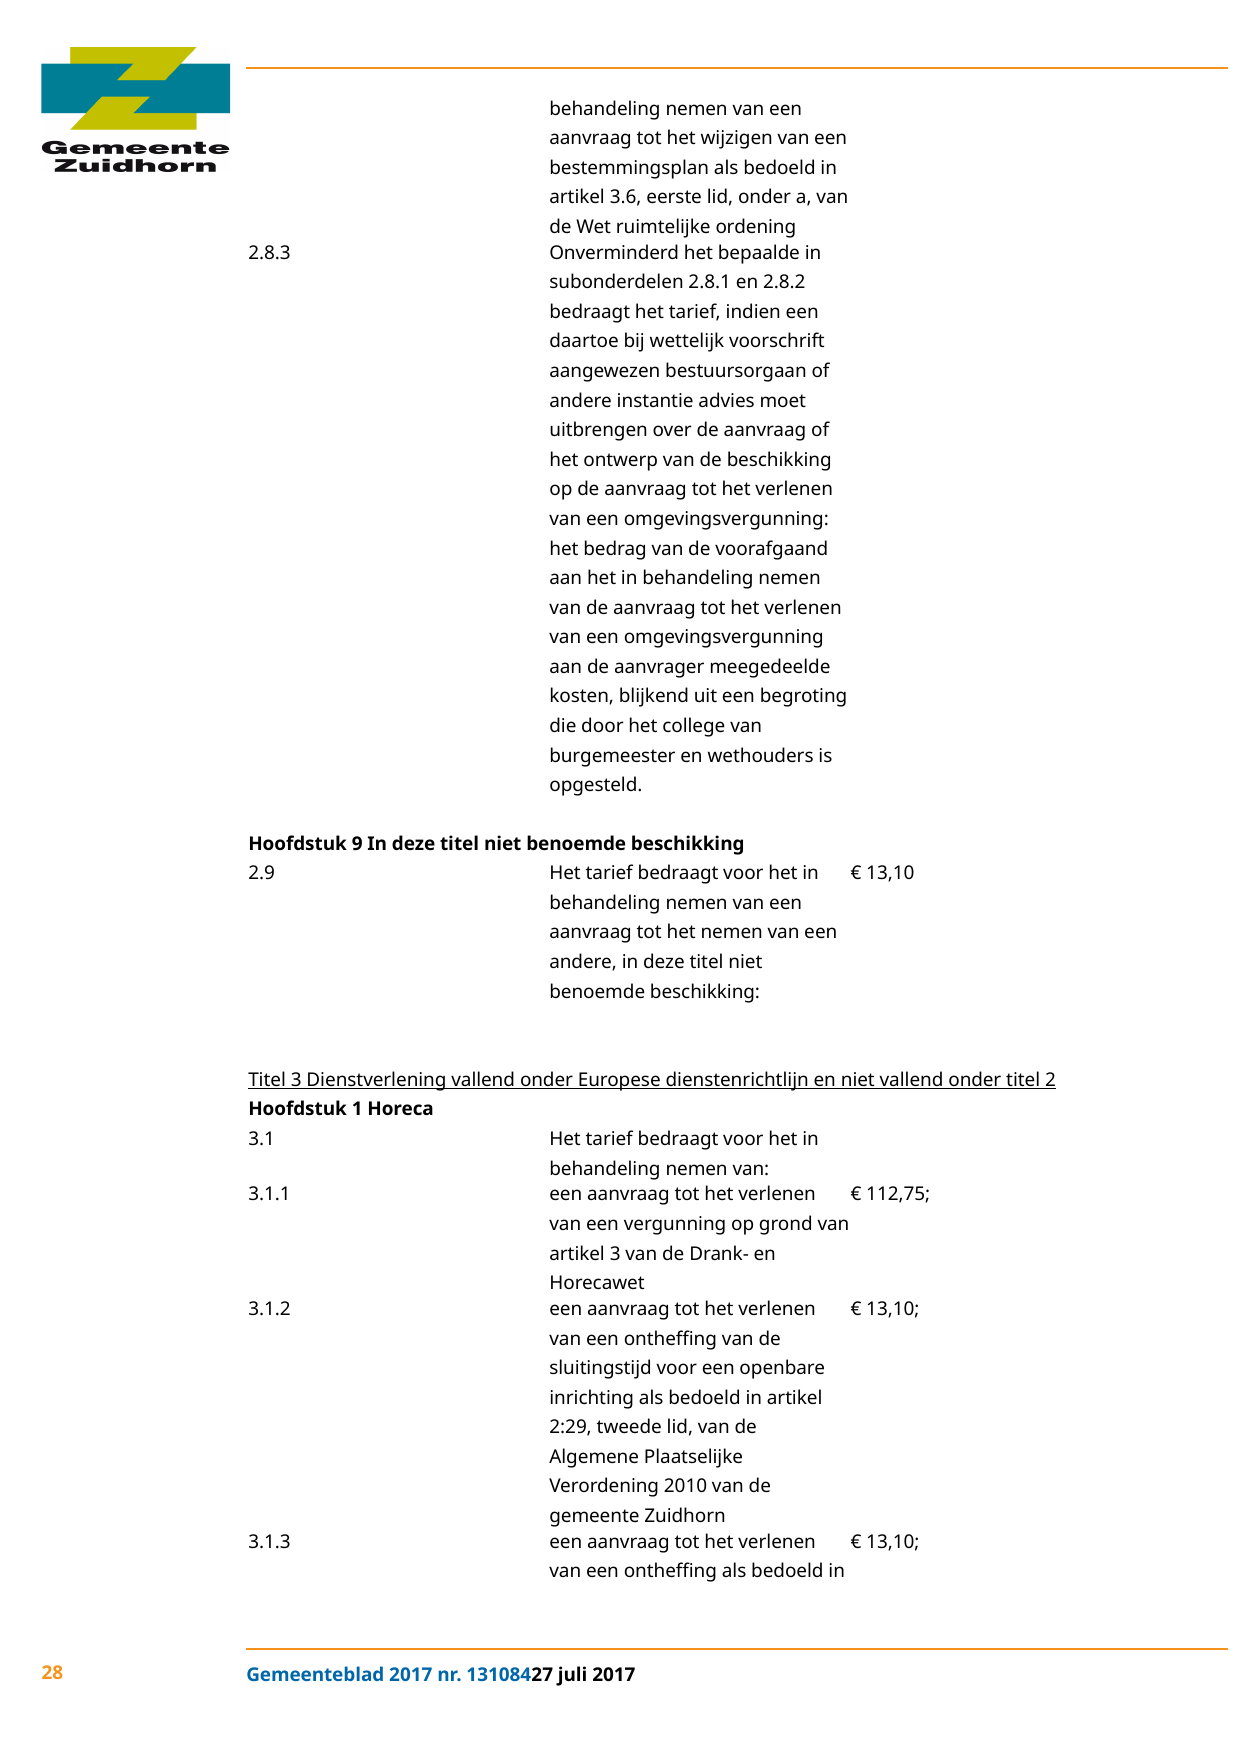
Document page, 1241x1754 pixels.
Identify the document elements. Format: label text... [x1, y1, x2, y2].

table_header Het tarief bedraagt voor het in behandeling nemen van: [549, 1125, 850, 1181]
table_header Het tarief bedraagt voor het in behandeling nemen van een aanvraag tot het nemen van een andere, in deze titel niet benoemde beschikking: [549, 860, 850, 1004]
table_header 2.9 [248, 860, 549, 1004]
text Hoofdstuk 9 In deze titel niet benoemde beschikking [248, 830, 1152, 856]
table_cell een aanvraag tot het verlenen van een ontheffing van de sluitingstijd voor een openbare inrichting als bedoeld in artikel 2:29, tweede lid, van de Algemene Plaatselijke Verordening 2010 van de gemeente Zuidhorn [549, 1295, 850, 1528]
table_cell 3.1.2 [248, 1295, 549, 1528]
table_cell een aanvraag tot het verlenen van een ontheffing als bedoeld in [549, 1528, 850, 1583]
table_cell [850, 95, 1152, 239]
table_header € 13,10 [850, 860, 1152, 1004]
table_cell 3.1.3 [248, 1528, 549, 1583]
table_cell [248, 95, 549, 239]
table_cell € 13,10; [850, 1295, 1152, 1528]
text Hoofdstuk 1 Horeca [248, 1096, 1152, 1121]
table_cell € 112,75; [850, 1181, 1152, 1295]
text Titel 3 Dienstverlening vallend onder Europese dienstenrichtlijn en niet vallend onder titel 2 [248, 1066, 1152, 1092]
table_cell behandeling nemen van een aanvraag tot het wijzigen van een bestemmingsplan als bedoeld in artikel 3.6, eerste lid, onder a, van de Wet ruimtelijke ordening [549, 95, 850, 239]
picture [41, 47, 231, 172]
table_cell 2.8.3 [248, 239, 549, 797]
table_cell een aanvraag tot het verlenen van een vergunning op grond van artikel 3 van de Drank- en Horecawet [549, 1181, 850, 1295]
table_cell 3.1.1 [248, 1181, 549, 1295]
table_header [850, 1125, 1152, 1181]
table_cell [850, 239, 1152, 797]
table_cell Onverminderd het bepaalde in subonderdelen 2.8.1 en 2.8.2 bedraagt het tarief, indien een daartoe bij wettelijk voorschrift aangewezen bestuursorgaan of andere instantie advies moet uitbrengen over de aanvraag of het ontwerp van de beschikking op de aanvraag tot het verlenen van een omgevingsvergunning: het bedrag van de voorafgaand aan het in behandeling nemen van de aanvraag tot het verlenen van een omgevingsvergunning aan de aanvrager meegedeelde kosten, blijkend uit een begroting die door het college van burgemeester en wethouders is opgesteld. [549, 239, 850, 797]
table_header 3.1 [248, 1125, 549, 1181]
table_cell € 13,10; [850, 1528, 1152, 1583]
